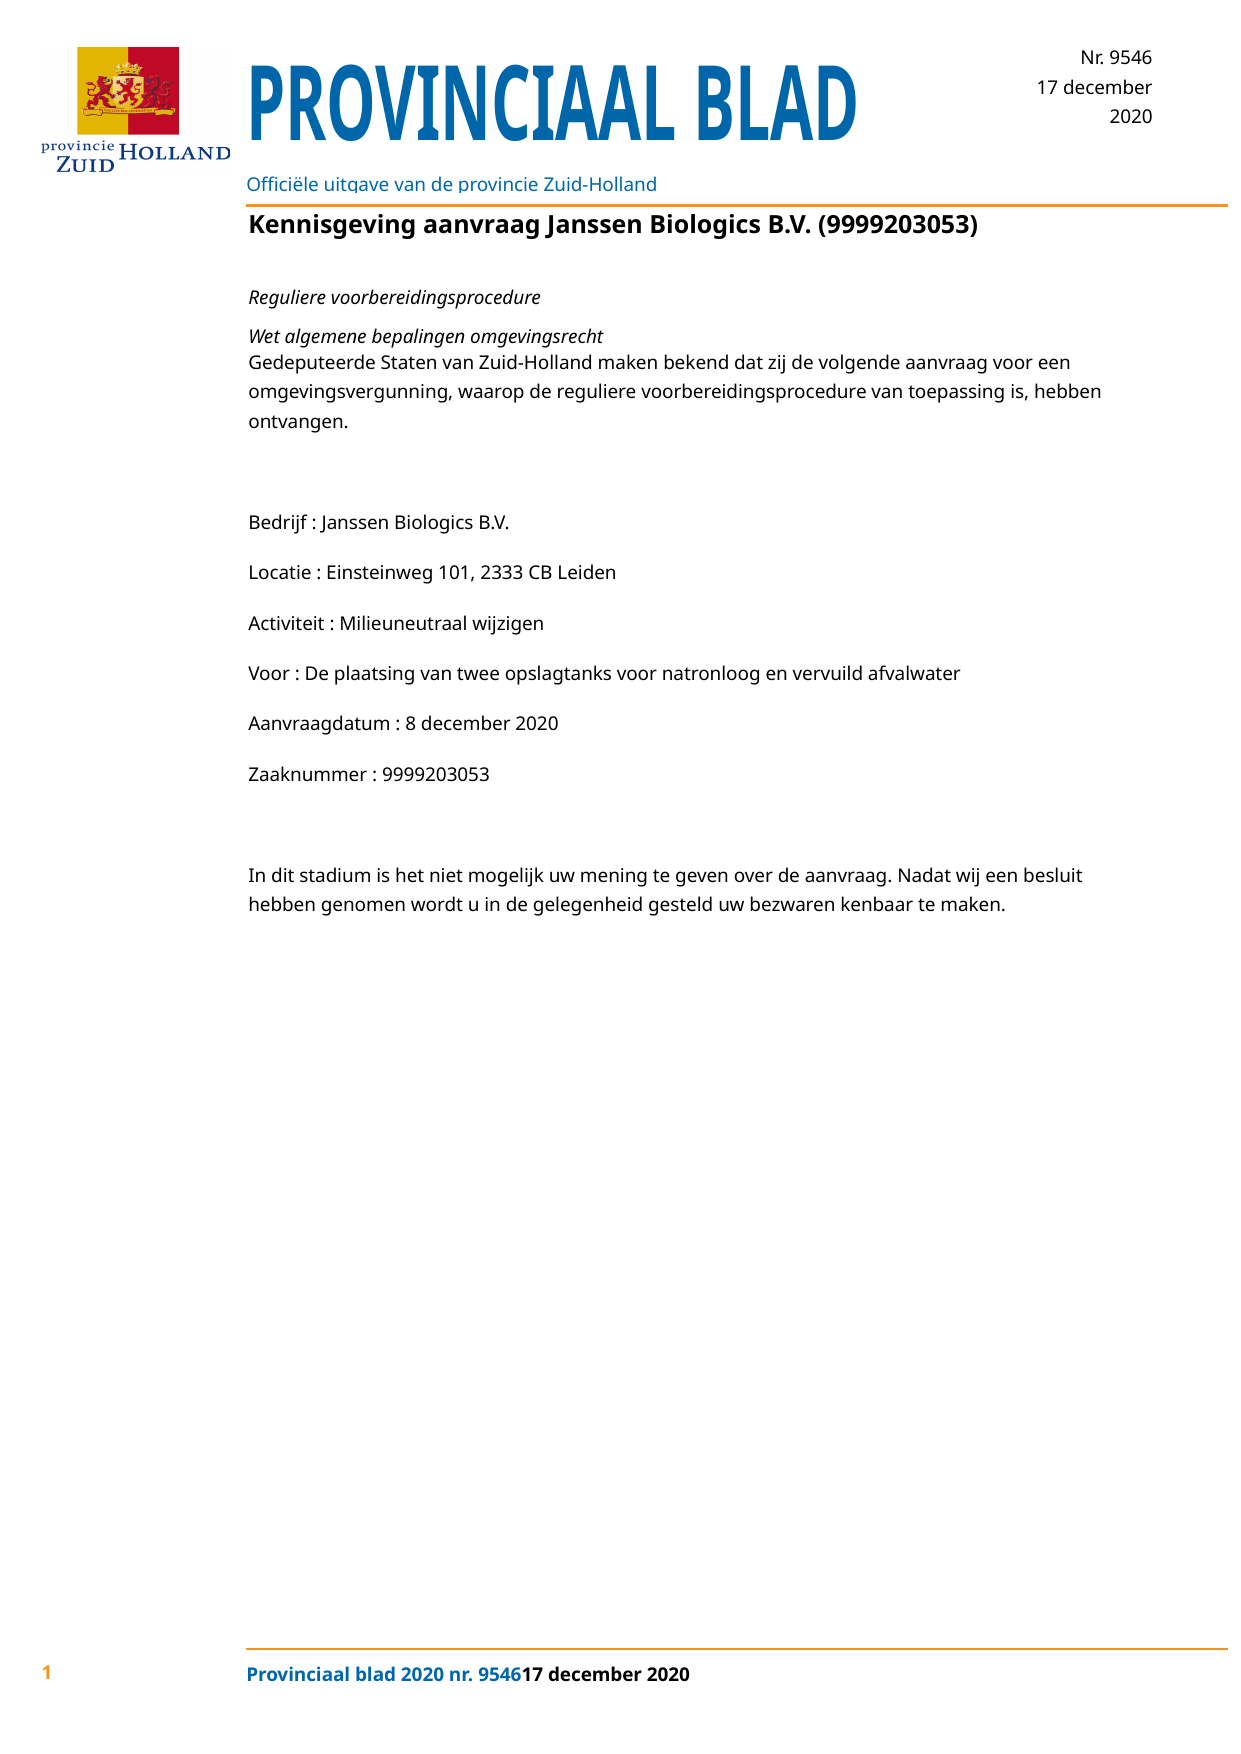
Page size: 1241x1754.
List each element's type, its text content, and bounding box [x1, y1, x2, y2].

picture [41, 47, 231, 172]
text Bedrijf : Janssen Biologics B.V. [248, 509, 1152, 534]
text Activiteit : Milieuneutraal wijzigen [248, 610, 1152, 635]
text Locatie : Einsteinweg 101, 2333 CB Leiden [248, 559, 1152, 585]
text Kennisgeving aanvraag Janssen Biologics B.V. (9999203053) [248, 207, 1152, 241]
text Reguliere voorbereidingsprocedure [248, 284, 1152, 309]
text Voor : De plaatsing van twee opslagtanks voor natronloog en vervuild afvalwater [248, 660, 1152, 686]
text Aanvraagdatum : 8 december 2020 [248, 711, 1152, 736]
text Wet algemene bepalingen omgevingsrecht [248, 323, 1152, 349]
text In dit stadium is het niet mogelijk uw mening te geven over de aanvraag. Nadat wij een besluit hebben genomen wordt u in de gelegenheid gesteld uw bezwaren kenbaar te maken. [248, 862, 1152, 917]
text Gedeputeerde Staten van Zuid-Holland maken bekend dat zij de volgende aanvraag voor een omgevingsvergunning, waarop de reguliere voorbereidingsprocedure van toepassing is, hebben ontvangen. [248, 349, 1152, 434]
text Zaaknummer : 9999203053 [248, 761, 1152, 787]
